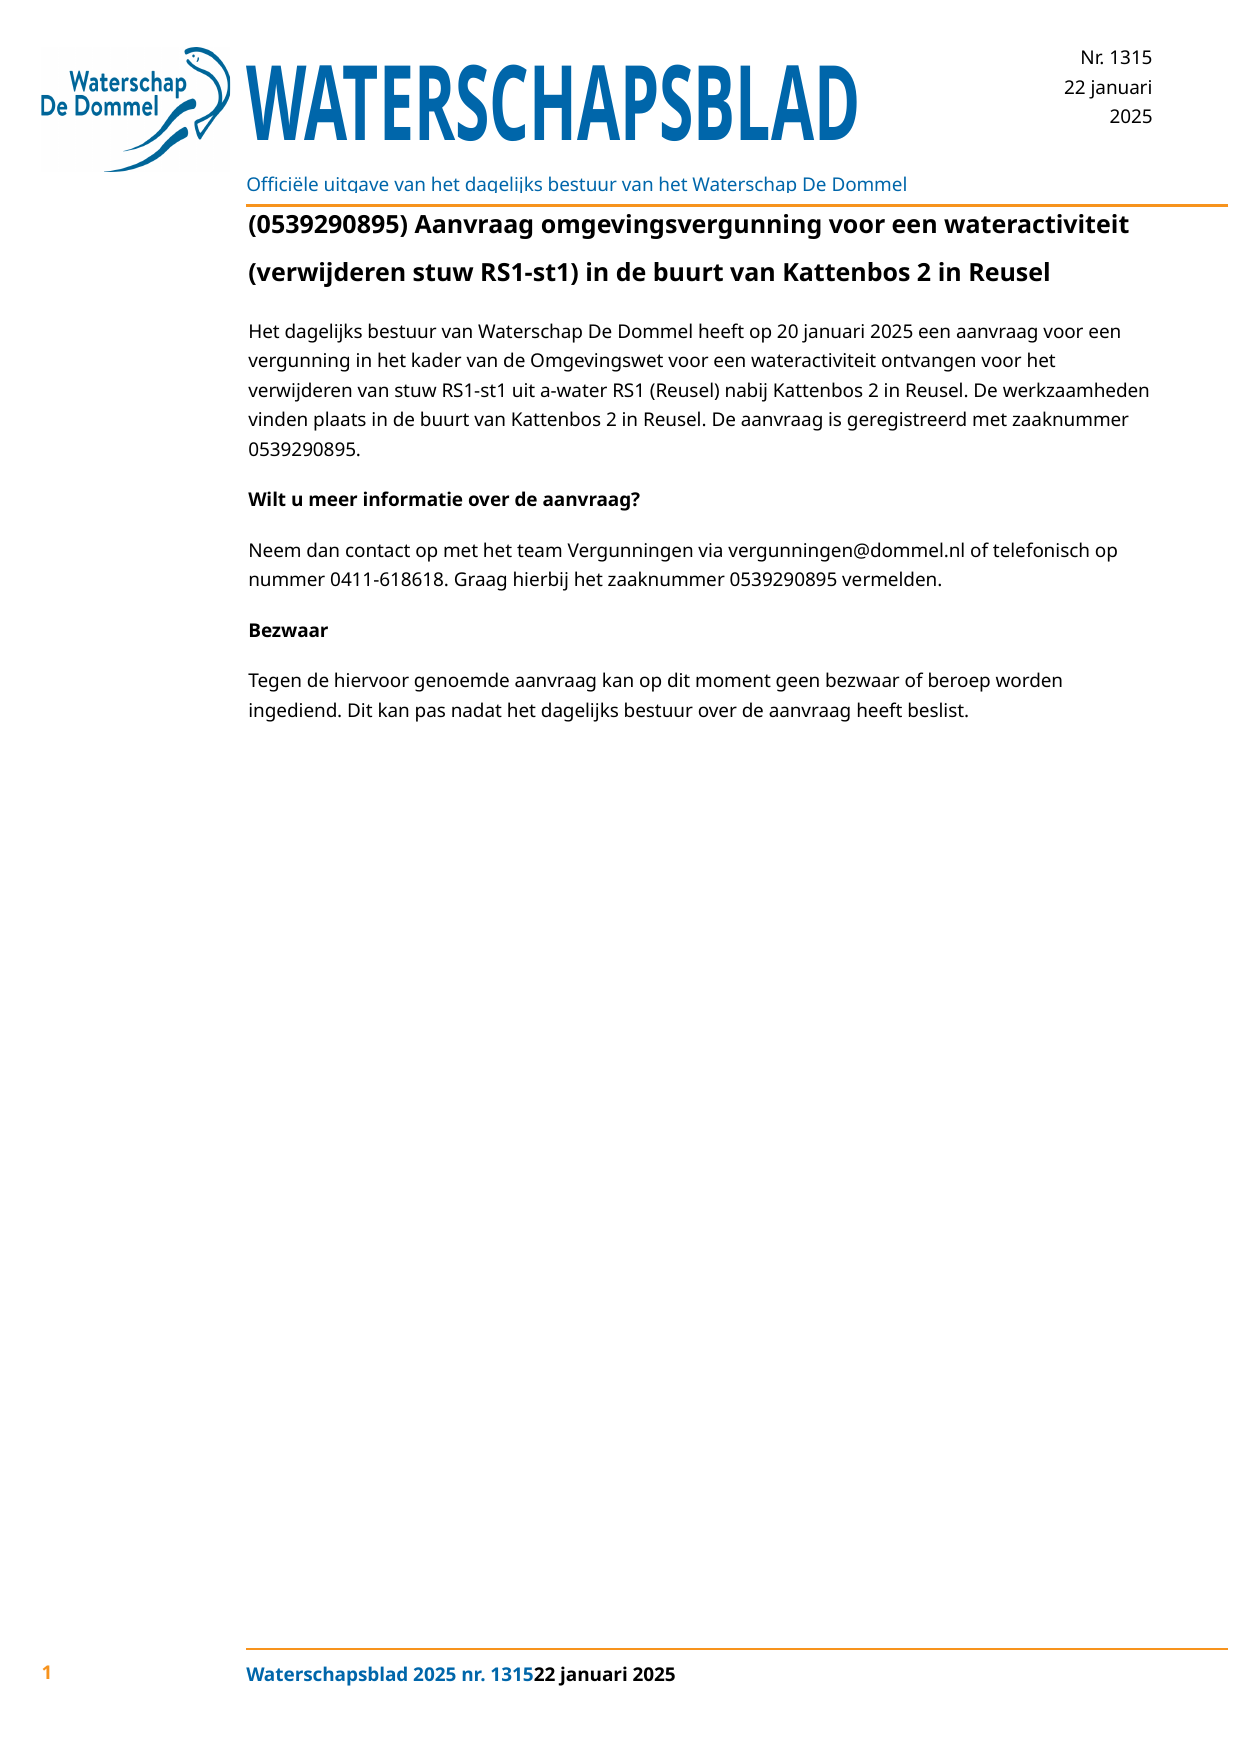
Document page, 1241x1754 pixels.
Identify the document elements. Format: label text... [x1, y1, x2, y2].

picture [204, 47, 231, 76]
text Het dagelijks bestuur van Waterschap De Dommel heeft op 20 januari 2025 een aanvraag voor een vergunning in het kader van de Omgevingswet voor een wateractiviteit ontvangen voor het verwijderen van stuw RS1-st1 uit a-water RS1 (Reusel) nabij Kattenbos 2 in Reusel. De werkzaamheden vinden plaats in de buurt van Kattenbos 2 in Reusel. De aanvraag is geregistreerd met zaaknummer 0539290895. [248, 318, 1152, 462]
text (0539290895) Aanvraag omgevingsvergunning voor een wateractiviteit (verwijderen stuw RS1-st1) in de buurt van Kattenbos 2 in Reusel [248, 207, 1152, 288]
picture [45, 99, 51, 111]
text Tegen de hiervoor genoemde aanvraag kan op dit moment geen bezwaar of beroep worden ingediend. Dit kan pas nadat het dagelijks bestuur over de aanvraag heeft beslist. [248, 667, 1152, 723]
text Neem dan contact op met het team Vergunningen via vergunningen@dommel.nl of telefonisch op nummer 0411-618618. Graag hierbij het zaaknummer 0539290895 vermelden. [248, 537, 1152, 592]
picture [41, 47, 231, 172]
picture [198, 118, 210, 131]
text Wilt u meer informatie over de aanvraag? [248, 487, 1152, 512]
text Bezwaar [248, 617, 1152, 643]
